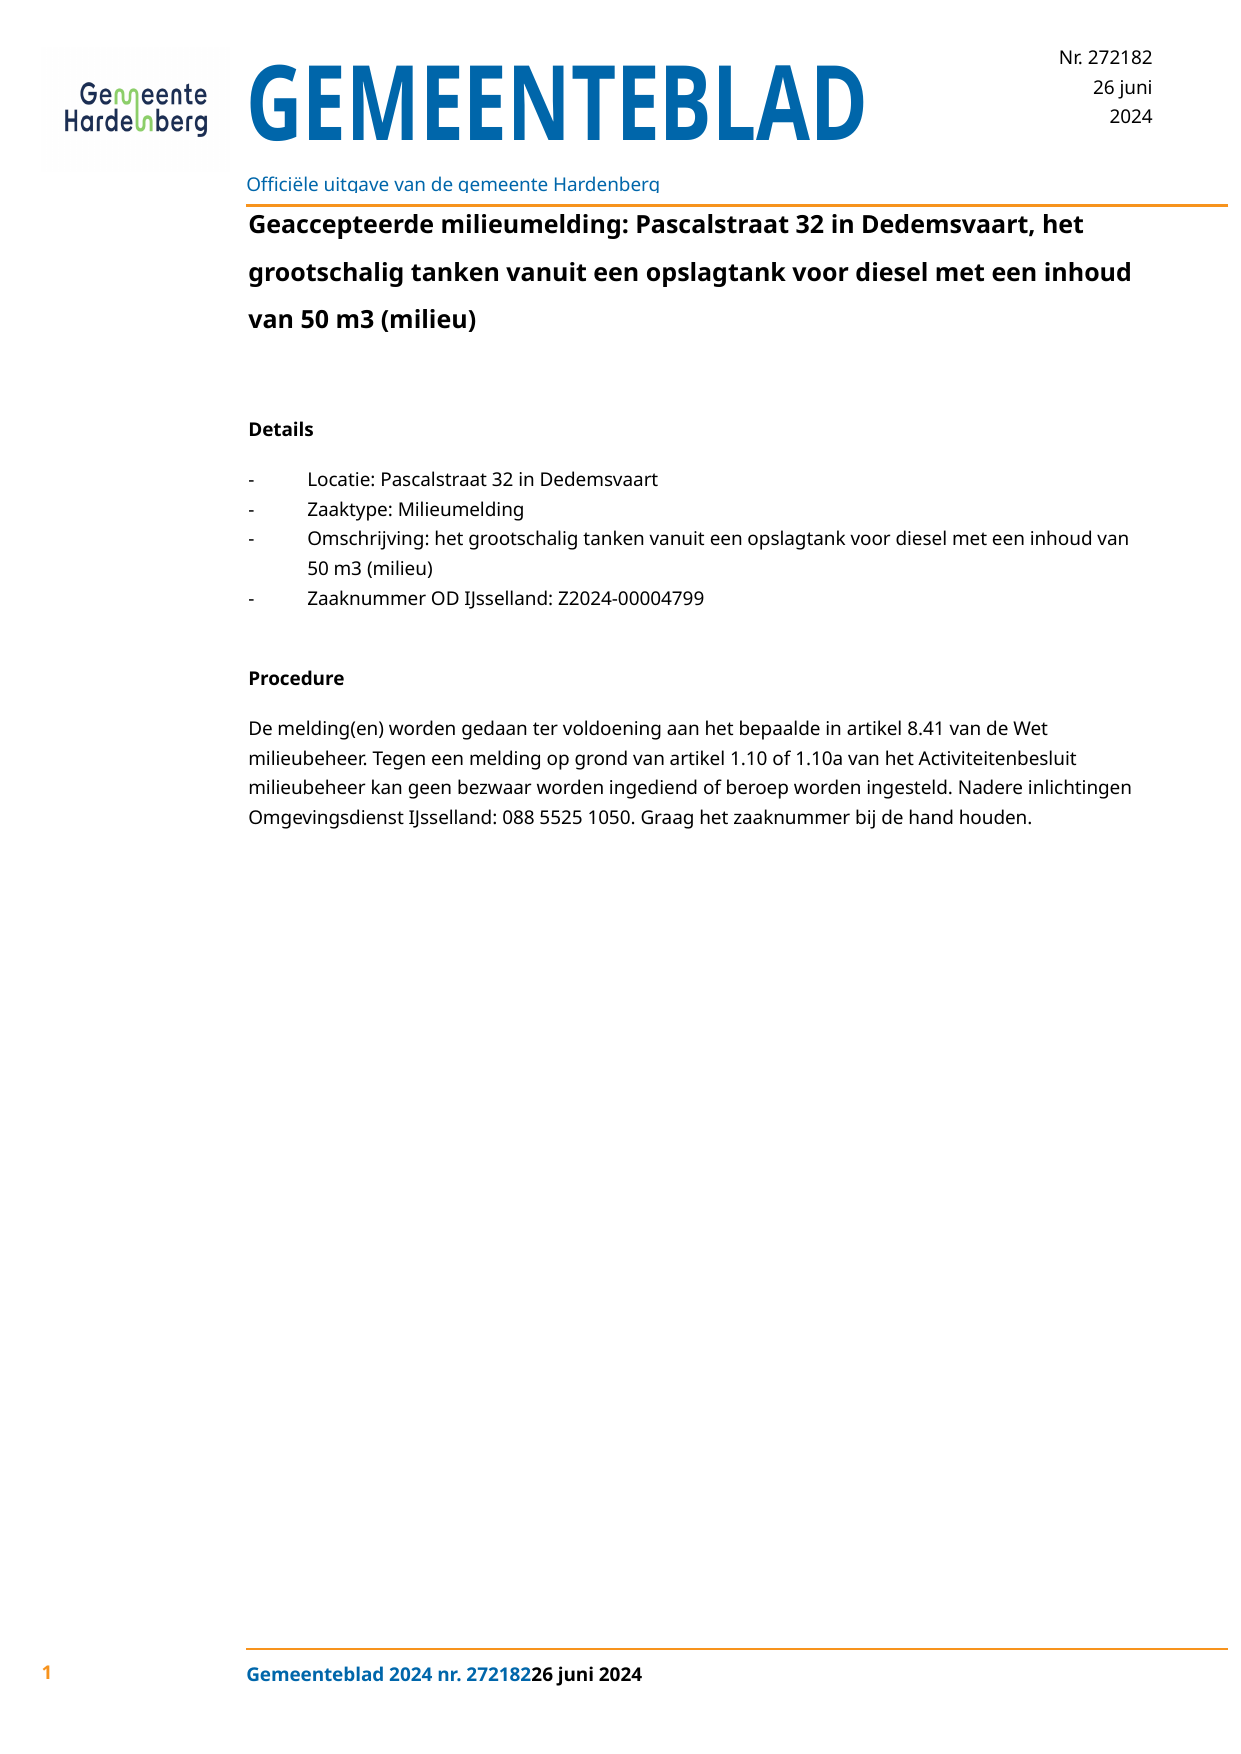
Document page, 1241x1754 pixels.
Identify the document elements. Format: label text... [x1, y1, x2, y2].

text Details [248, 416, 1152, 442]
picture [41, 47, 231, 172]
list Zaaknummer OD IJsselland: Z2024-00004799 [248, 585, 1152, 610]
list Omschrijving: het grootschalig tanken vanuit een opslagtank voor diesel met een inhoud van 50 m3 (milieu) [248, 526, 1152, 581]
text De melding(en) worden gedaan ter voldoening aan het bepaalde in artikel 8.41 van de Wet milieubeheer. Tegen een melding op grond van artikel 1.10 of 1.10a van het Activiteitenbesluit milieubeheer kan geen bezwaar worden ingediend of beroep worden ingesteld. Nadere inlichtingen Omgevingsdienst IJsselland: 088 5525 1050. Graag het zaaknummer bij de hand houden. [248, 715, 1152, 829]
text Geaccepteerde milieumelding: Pascalstraat 32 in Dedemsvaart, het grootschalig tanken vanuit een opslagtank voor diesel met een inhoud van 50 m3 (milieu) [248, 207, 1152, 336]
list Zaaktype: Milieumelding [248, 496, 1152, 522]
text Procedure [248, 665, 1152, 690]
list Locatie: Pascalstraat 32 in Dedemsvaart [248, 466, 1152, 492]
